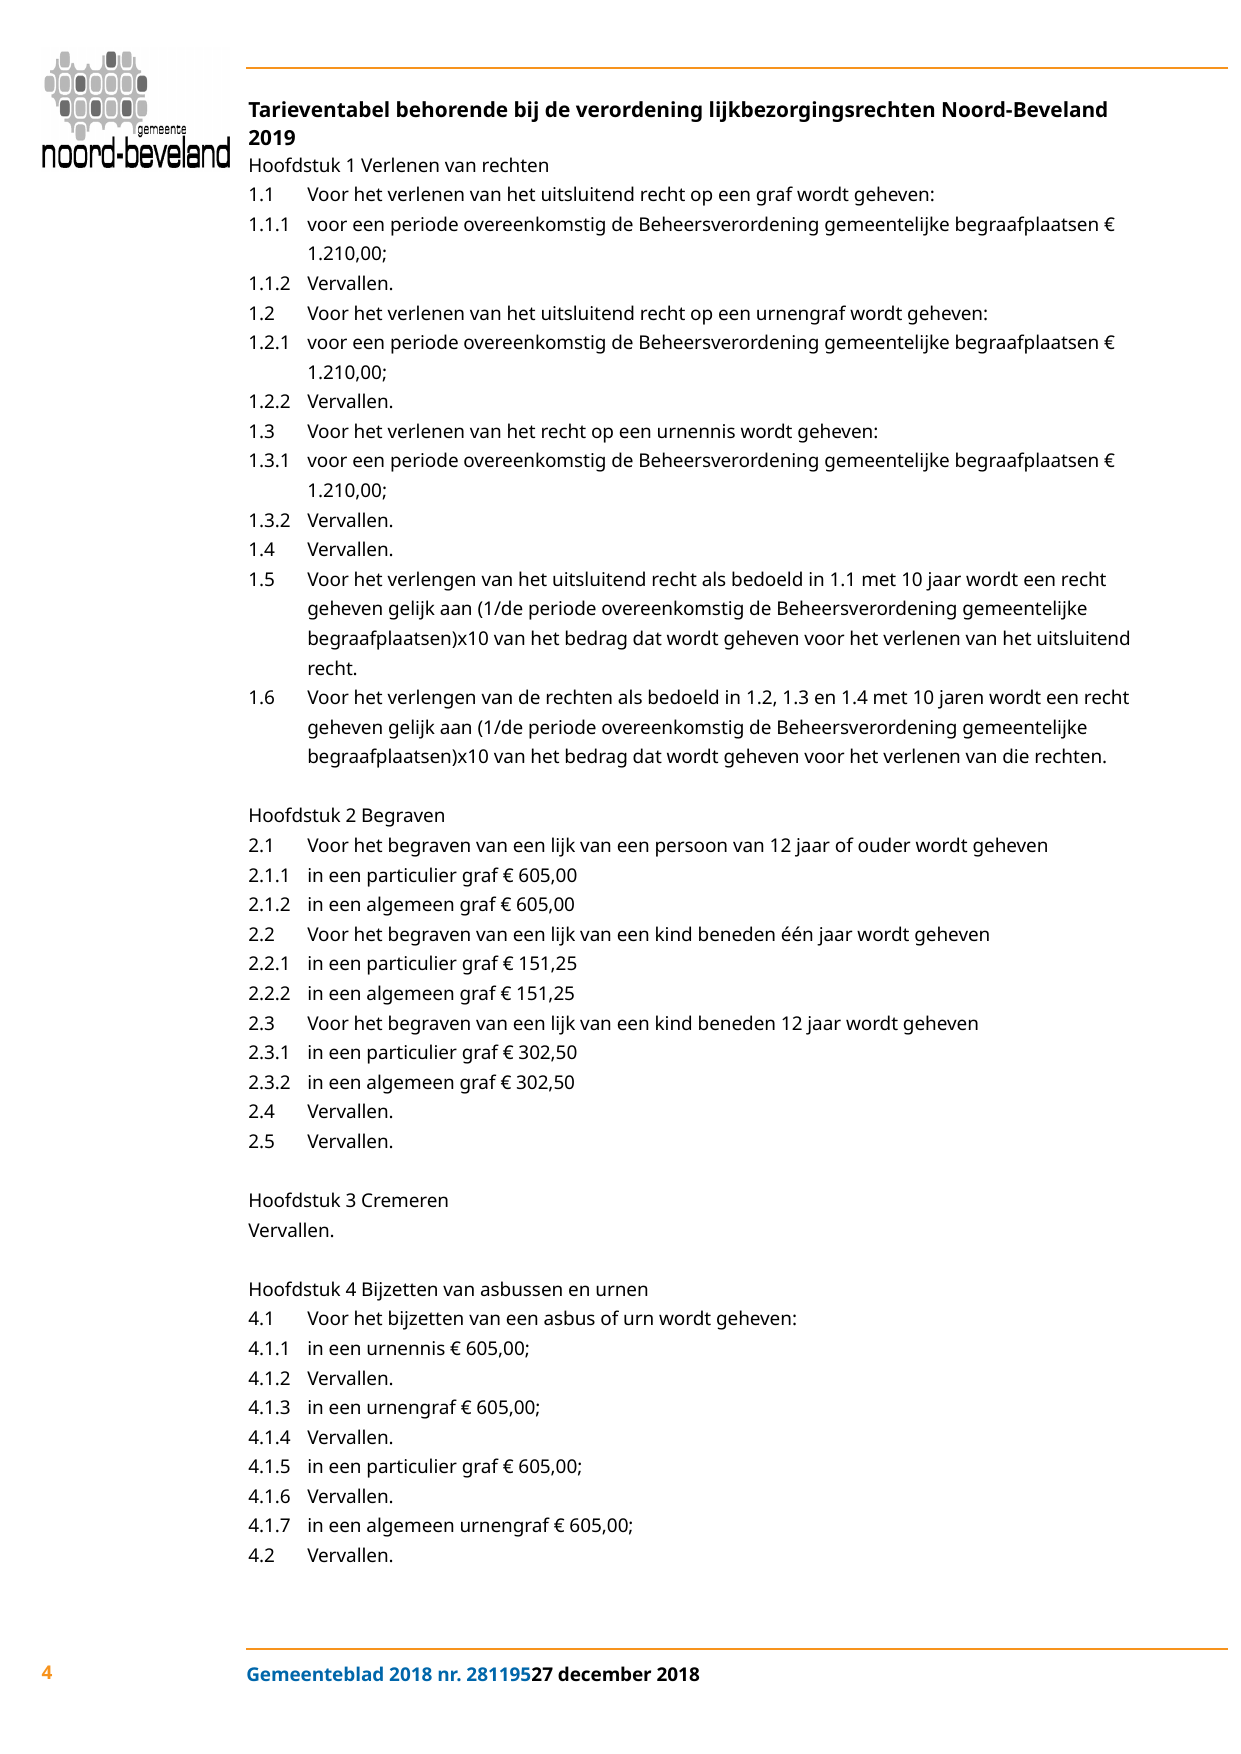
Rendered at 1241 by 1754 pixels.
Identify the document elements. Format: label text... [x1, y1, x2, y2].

list Vervallen. [248, 388, 1152, 414]
list voor een periode overeenkomstig de Beheersverordening gemeentelijke begraafplaatsen € 1.210,00; [248, 329, 1152, 384]
list Voor het begraven van een lijk van een persoon van 12 jaar of ouder wordt geheven [248, 832, 1152, 858]
list Vervallen. [248, 1128, 1152, 1154]
text Hoofdstuk 3 Cremeren [248, 1187, 1152, 1213]
list in een urnennis € 605,00; [248, 1335, 1152, 1361]
list in een particulier graf € 302,50 [248, 1039, 1152, 1065]
list Vervallen. [248, 270, 1152, 296]
list Vervallen. [248, 536, 1152, 562]
list Voor het verlenen van het uitsluitend recht op een urnengraf wordt geheven: [248, 300, 1152, 325]
text Vervallen. [248, 1217, 1152, 1242]
list Vervallen. [248, 1483, 1152, 1509]
list Vervallen. [248, 1542, 1152, 1568]
text Hoofdstuk 1 Verlenen van rechten [248, 152, 1152, 177]
list Vervallen. [248, 1365, 1152, 1390]
list in een algemeen graf € 151,25 [248, 980, 1152, 1006]
list in een particulier graf € 605,00; [248, 1453, 1152, 1479]
list voor een periode overeenkomstig de Beheersverordening gemeentelijke begraafplaatsen € 1.210,00; [248, 448, 1152, 503]
list Vervallen. [248, 507, 1152, 532]
list in een algemeen graf € 302,50 [248, 1069, 1152, 1094]
list Voor het bijzetten van een asbus of urn wordt geheven: [248, 1306, 1152, 1331]
list in een urnengraf € 605,00; [248, 1394, 1152, 1420]
list Vervallen. [248, 1098, 1152, 1124]
list Voor het verlenen van het uitsluitend recht op een graf wordt geheven: [248, 181, 1152, 207]
text Hoofdstuk 2 Begraven [248, 803, 1152, 828]
list Voor het begraven van een lijk van een kind beneden 12 jaar wordt geheven [248, 1010, 1152, 1035]
list in een particulier graf € 151,25 [248, 951, 1152, 976]
picture [41, 47, 231, 172]
text Tarieventabel behorende bij de verordening lijkbezorgingsrechten Noord-Beveland 2019 [248, 95, 1152, 152]
list Voor het begraven van een lijk van een kind beneden één jaar wordt geheven [248, 921, 1152, 947]
list Voor het verlengen van het uitsluitend recht als bedoeld in 1.1 met 10 jaar wordt een recht geheven gelijk aan (1/de periode overeenkomstig de Beheersverordening gemeentelijke begraafplaatsen)x10 van het bedrag dat wordt geheven voor het verlenen van het uitsluitend recht. [248, 566, 1152, 680]
list in een particulier graf € 605,00 [248, 862, 1152, 887]
list in een algemeen urnengraf € 605,00; [248, 1513, 1152, 1538]
text Hoofdstuk 4 Bijzetten van asbussen en urnen [248, 1276, 1152, 1302]
list voor een periode overeenkomstig de Beheersverordening gemeentelijke begraafplaatsen € 1.210,00; [248, 211, 1152, 266]
list Vervallen. [248, 1424, 1152, 1449]
list Voor het verlengen van de rechten als bedoeld in 1.2, 1.3 en 1.4 met 10 jaren wordt een recht geheven gelijk aan (1/de periode overeenkomstig de Beheersverordening gemeentelijke begraafplaatsen)x10 van het bedrag dat wordt geheven voor het verlenen van die rechten. [248, 684, 1152, 769]
list in een algemeen graf € 605,00 [248, 891, 1152, 917]
list Voor het verlenen van het recht op een urnennis wordt geheven: [248, 418, 1152, 444]
